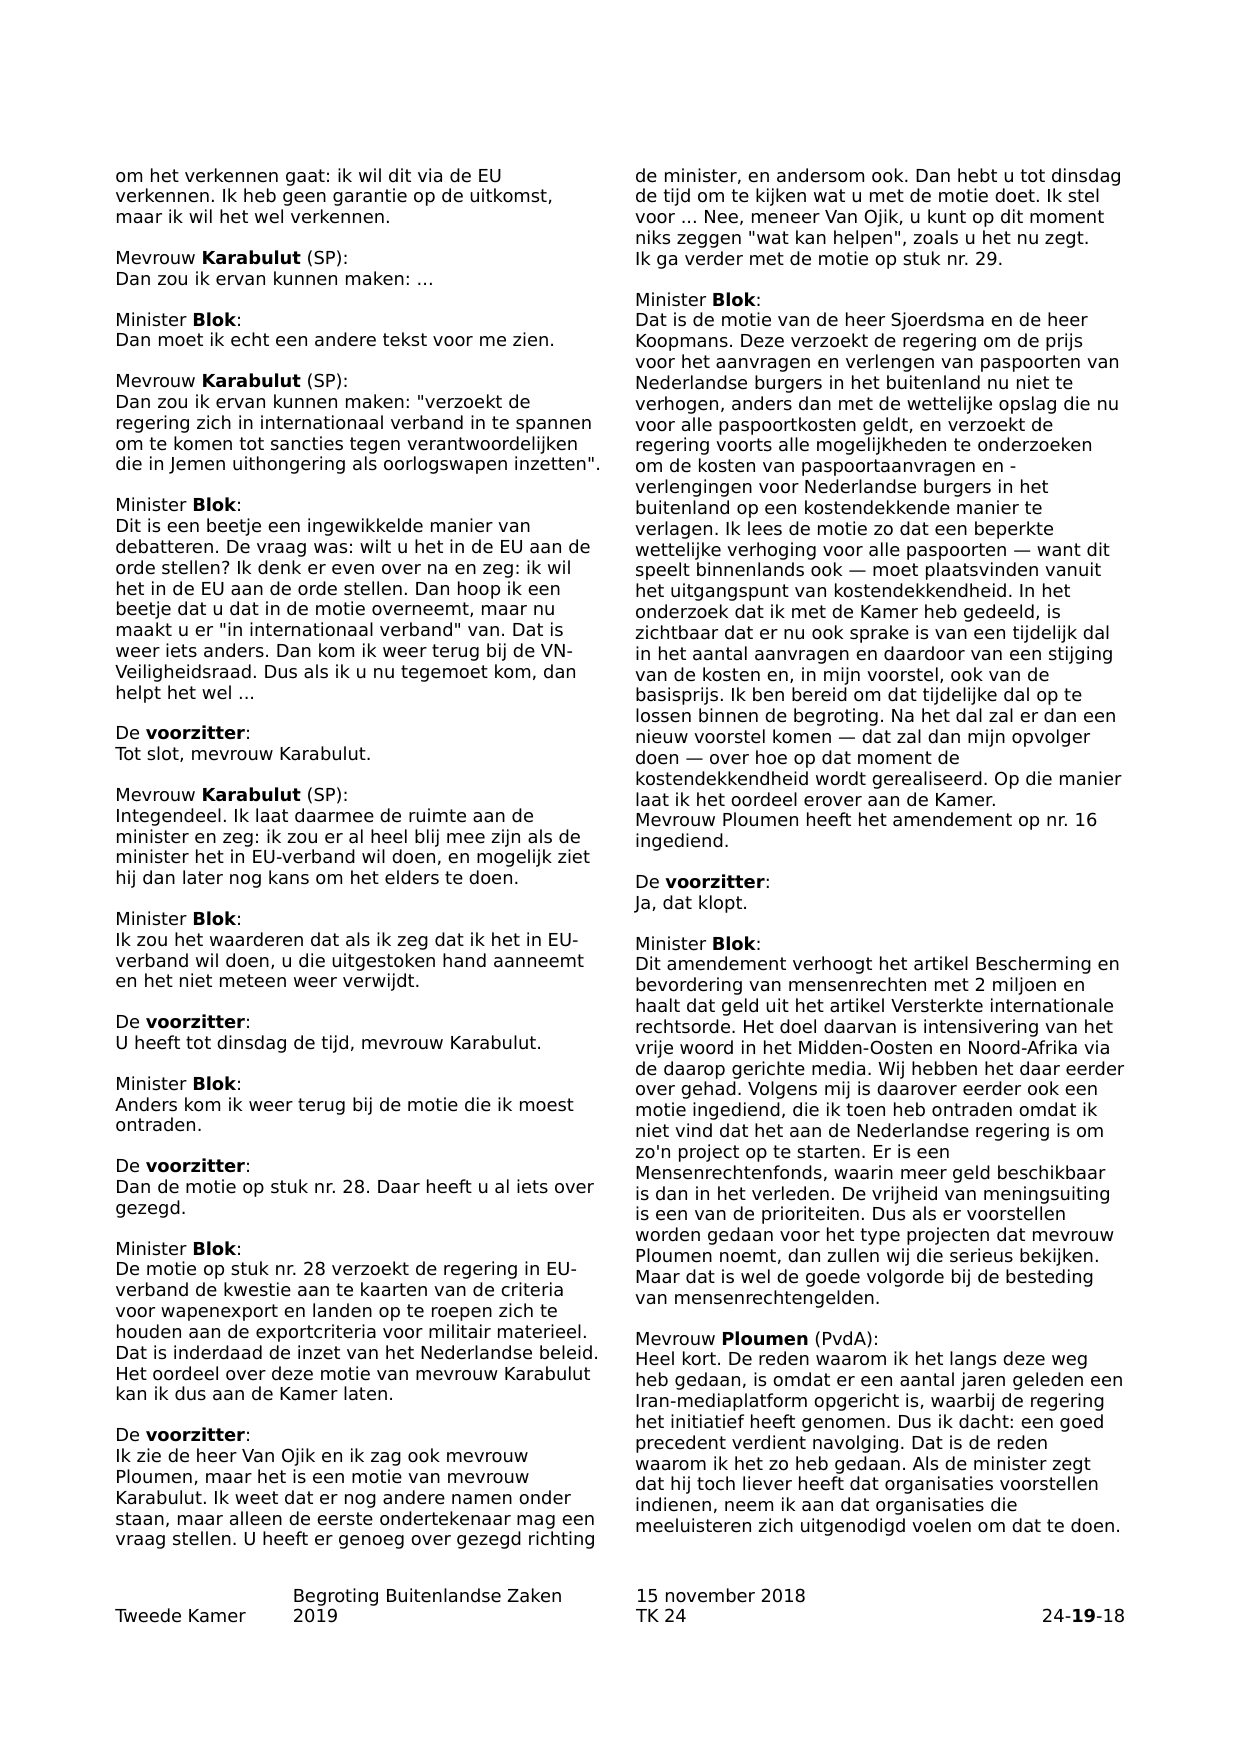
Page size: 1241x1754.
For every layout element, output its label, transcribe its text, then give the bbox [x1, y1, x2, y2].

text Dat is de motie van de heer Sjoerdsma en de heer Koopmans. Deze verzoekt de regering om de prijs voor het aanvragen en verlengen van paspoorten van Nederlandse burgers in het buitenland nu niet te verhogen, anders dan met de wettelijke opslag die nu voor alle paspoortkosten geldt, en verzoekt de regering voorts alle mogelijkheden te onderzoeken om de kosten van paspoortaanvragen en -verlengingen voor Nederlandse burgers in het buitenland op een kostendekkende manier te verlagen. Ik lees de motie zo dat een beperkte wettelijke verhoging voor alle paspoorten — want dit speelt binnenlands ook — moet plaatsvinden vanuit het uitgangspunt van kostendekkendheid. In het onderzoek dat ik met de Kamer heb gedeeld, is zichtbaar dat er nu ook sprake is van een tijdelijk dal in het aantal aanvragen en daardoor van een stijging van de kosten en, in mijn voorstel, ook van de basisprijs. Ik ben bereid om dat tijdelijke dal op te lossen binnen de begroting. Na het dal zal er dan een nieuw voorstel komen — dat zal dan mijn opvolger doen — over hoe op dat moment de kostendekkendheid wordt gerealiseerd. Op die manier laat ik het oordeel erover aan de Kamer. [635, 310, 1125, 810]
text Minister Blok: [115, 1074, 605, 1094]
text Minister Blok: [115, 909, 605, 929]
text Minister Blok: [115, 1238, 605, 1259]
text Ik zou het waarderen dat als ik zeg dat ik het in EU-verband wil doen, u die uitgestoken hand aanneemt en het niet meteen weer verwijdt. [115, 929, 605, 992]
text Dan de motie op stuk nr. 28. Daar heeft u al iets over gezegd. [115, 1177, 605, 1218]
text Ja, dat klopt. [635, 893, 1125, 913]
text Dan zou ik ervan kunnen maken: ... [115, 268, 605, 289]
text De motie op stuk nr. 28 verzoekt de regering in EU-verband de kwestie aan te kaarten van de criteria voor wapenexport en landen op te roepen zich te houden aan de exportcriteria voor militair materieel. Dat is inderdaad de inzet van het Nederlandse beleid. Het oordeel over deze motie van mevrouw Karabulut kan ik dus aan de Kamer laten. [115, 1259, 605, 1405]
text Heel kort. De reden waarom ik het langs deze weg heb gedaan, is omdat er een aantal jaren geleden een Iran-mediaplatform opgericht is, waarbij de regering het initiatief heeft genomen. Dus ik dacht: een goed precedent verdient navolging. Dat is de reden waarom ik het zo heb gedaan. Als de minister zegt dat hij toch liever heeft dat organisaties voorstellen indienen, neem ik aan dat organisaties die meeluisteren zich uitgenodigd voelen om dat te doen. [635, 1349, 1125, 1537]
text Mevrouw Karabulut (SP): [115, 248, 605, 268]
text Minister Blok: [115, 495, 605, 516]
text Mevrouw Ploumen heeft het amendement op nr. 16 ingediend. [635, 810, 1125, 852]
text De voorzitter: [115, 723, 605, 744]
text De voorzitter: [115, 1156, 605, 1177]
text om het verkennen gaat: ik wil dit via de EU verkennen. Ik heb geen garantie op de uitkomst, maar ik wil het wel verkennen. [115, 165, 605, 228]
text Dan moet ik echt een andere tekst voor me zien. [115, 330, 605, 351]
text Minister Blok: [635, 933, 1125, 954]
text U heeft tot dinsdag de tijd, mevrouw Karabulut. [115, 1033, 605, 1054]
text Ik ga verder met de motie op stuk nr. 29. [635, 249, 1125, 269]
text Dit amendement verhoogt het artikel Bescherming en bevordering van mensenrechten met 2 miljoen en haalt dat geld uit het artikel Versterkte internationale rechtsorde. Het doel daarvan is intensivering van het vrije woord in het Midden-Oosten en Noord-Afrika via de daarop gerichte media. Wij hebben het daar eerder over gehad. Volgens mij is daarover eerder ook een motie ingediend, die ik toen heb ontraden omdat ik niet vind dat het aan de Nederlandse regering is om zo'n project op te starten. Er is een Mensenrechtenfonds, waarin meer geld beschikbaar is dan in het verleden. De vrijheid van meningsuiting is een van de prioriteiten. Dus als er voorstellen worden gedaan voor het type projecten dat mevrouw Ploumen noemt, dan zullen wij die serieus bekijken. Maar dat is wel de goede volgorde bij de besteding van mensenrechtengelden. [635, 954, 1125, 1308]
text Dan zou ik ervan kunnen maken: "verzoekt de regering zich in internationaal verband in te spannen om te komen tot sancties tegen verantwoordelijken die in Jemen uithongering als oorlogswapen inzetten". [115, 392, 605, 475]
text Ik zie de heer Van Ojik en ik zag ook mevrouw Ploumen, maar het is een motie van mevrouw Karabulut. Ik weet dat er nog andere namen onder staan, maar alleen de eerste ondertekenaar mag een vraag stellen. U heeft er genoeg over gezegd richting [115, 1446, 605, 1550]
text Minister Blok: [115, 309, 605, 330]
text De voorzitter: [635, 872, 1125, 893]
text De voorzitter: [115, 1012, 605, 1033]
text de minister, en andersom ook. Dan hebt u tot dinsdag de tijd om te kijken wat u met de motie doet. Ik stel voor ... Nee, meneer Van Ojik, u kunt op dit moment niks zeggen "wat kan helpen", zoals u het nu zegt. [635, 165, 1125, 249]
text Mevrouw Ploumen (PvdA): [635, 1328, 1125, 1349]
text Dit is een beetje een ingewikkelde manier van debatteren. De vraag was: wilt u het in de EU aan de orde stellen? Ik denk er even over na en zeg: ik wil het in de EU aan de orde stellen. Dan hoop ik een beetje dat u dat in de motie overneemt, maar nu maakt u er "in internationaal verband" van. Dat is weer iets anders. Dan kom ik weer terug bij de VN-Veiligheidsraad. Dus als ik u nu tegemoet kom, dan helpt het wel ... [115, 516, 605, 703]
text Mevrouw Karabulut (SP): [115, 371, 605, 392]
text Tot slot, mevrouw Karabulut. [115, 744, 605, 765]
text Anders kom ik weer terug bij de motie die ik moest ontraden. [115, 1094, 605, 1136]
text De voorzitter: [115, 1425, 605, 1446]
text Minister Blok: [635, 289, 1125, 310]
text Integendeel. Ik laat daarmee de ruimte aan de minister en zeg: ik zou er al heel blij mee zijn als de minister het in EU-verband wil doen, en mogelijk ziet hij dan later nog kans om het elders te doen. [115, 806, 605, 889]
text Mevrouw Karabulut (SP): [115, 785, 605, 806]
